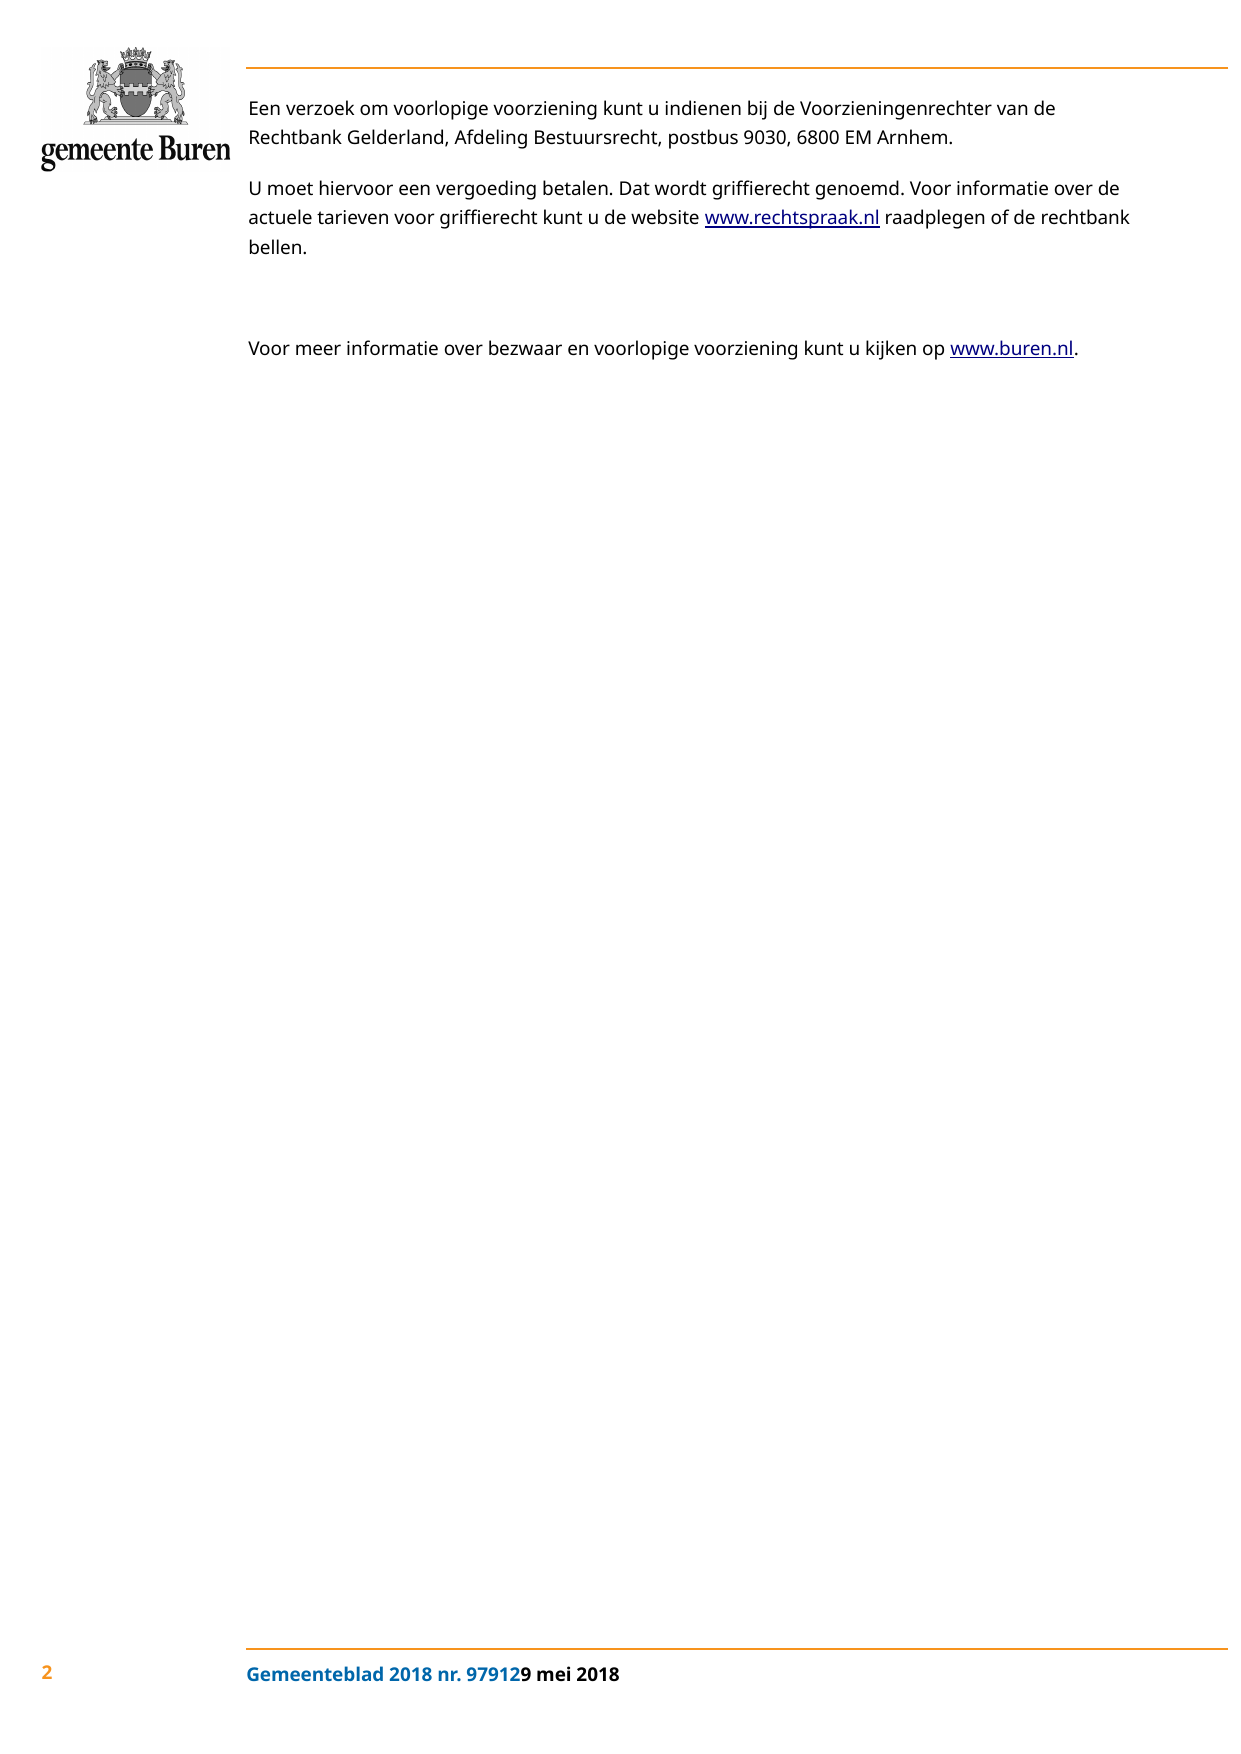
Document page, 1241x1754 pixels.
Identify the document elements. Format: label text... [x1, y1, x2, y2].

picture [41, 47, 231, 172]
text Voor meer informatie over bezwaar en voorlopige voorziening kunt u kijken op www.buren.nl. [248, 335, 1152, 361]
text Een verzoek om voorlopige voorziening kunt u indienen bij de Voorzieningenrechter van de Rechtbank Gelderland, Afdeling Bestuursrecht, postbus 9030, 6800 EM Arnhem. [248, 95, 1152, 150]
text U moet hiervoor een vergoeding betalen. Dat wordt griffierecht genoemd. Voor informatie over de actuele tarieven voor griffierecht kunt u de website www.rechtspraak.nl raadplegen of de rechtbank bellen. [248, 175, 1152, 260]
